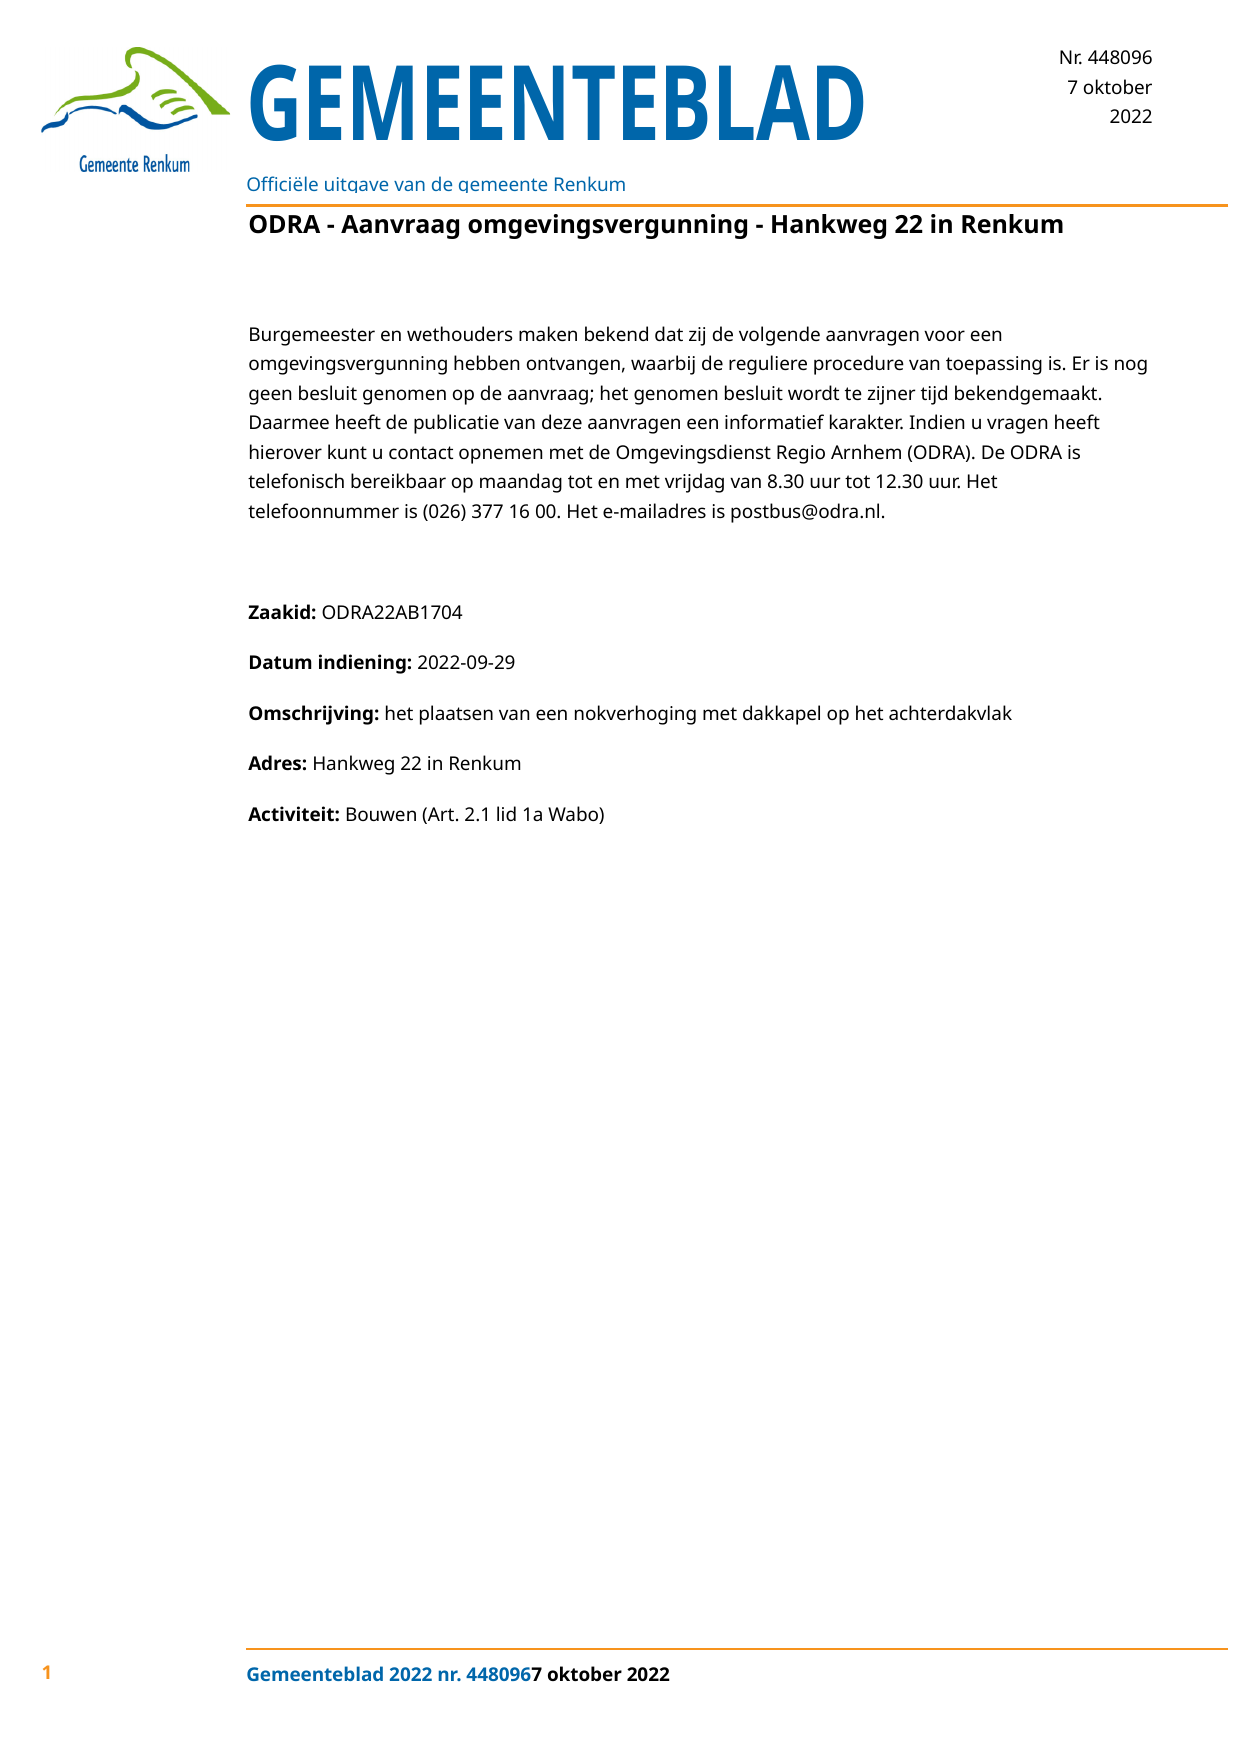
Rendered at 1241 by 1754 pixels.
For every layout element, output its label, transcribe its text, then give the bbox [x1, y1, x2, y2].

picture [41, 47, 231, 172]
text Burgemeester en wethouders maken bekend dat zij de volgende aanvragen voor een omgevingsvergunning hebben ontvangen, waarbij de reguliere procedure van toepassing is. Er is nog geen besluit genomen op de aanvraag; het genomen besluit wordt te zijner tijd bekendgemaakt. Daarmee heeft de publicatie van deze aanvragen een informatief karakter. Indien u vragen heeft hierover kunt u contact opnemen met de Omgevingsdienst Regio Arnhem (ODRA). De ODRA is telefonisch bereikbaar op maandag tot en met vrijdag van 8.30 uur tot 12.30 uur. Het telefoonnummer is (026) 377 16 00. Het e-mailadres is postbus@odra.nl. [248, 321, 1152, 524]
text Activiteit: Bouwen (Art. 2.1 lid 1a Wabo) [248, 801, 1152, 826]
text ODRA - Aanvraag omgevingsvergunning - Hankweg 22 in Renkum [248, 207, 1152, 241]
text Datum indiening: 2022-09-29 [248, 649, 1152, 675]
text Adres: Hankweg 22 in Renkum [248, 750, 1152, 776]
text Omschrijving: het plaatsen van een nokverhoging met dakkapel op het achterdakvlak [248, 700, 1152, 726]
text Zaakid: ODRA22AB1704 [248, 599, 1152, 625]
